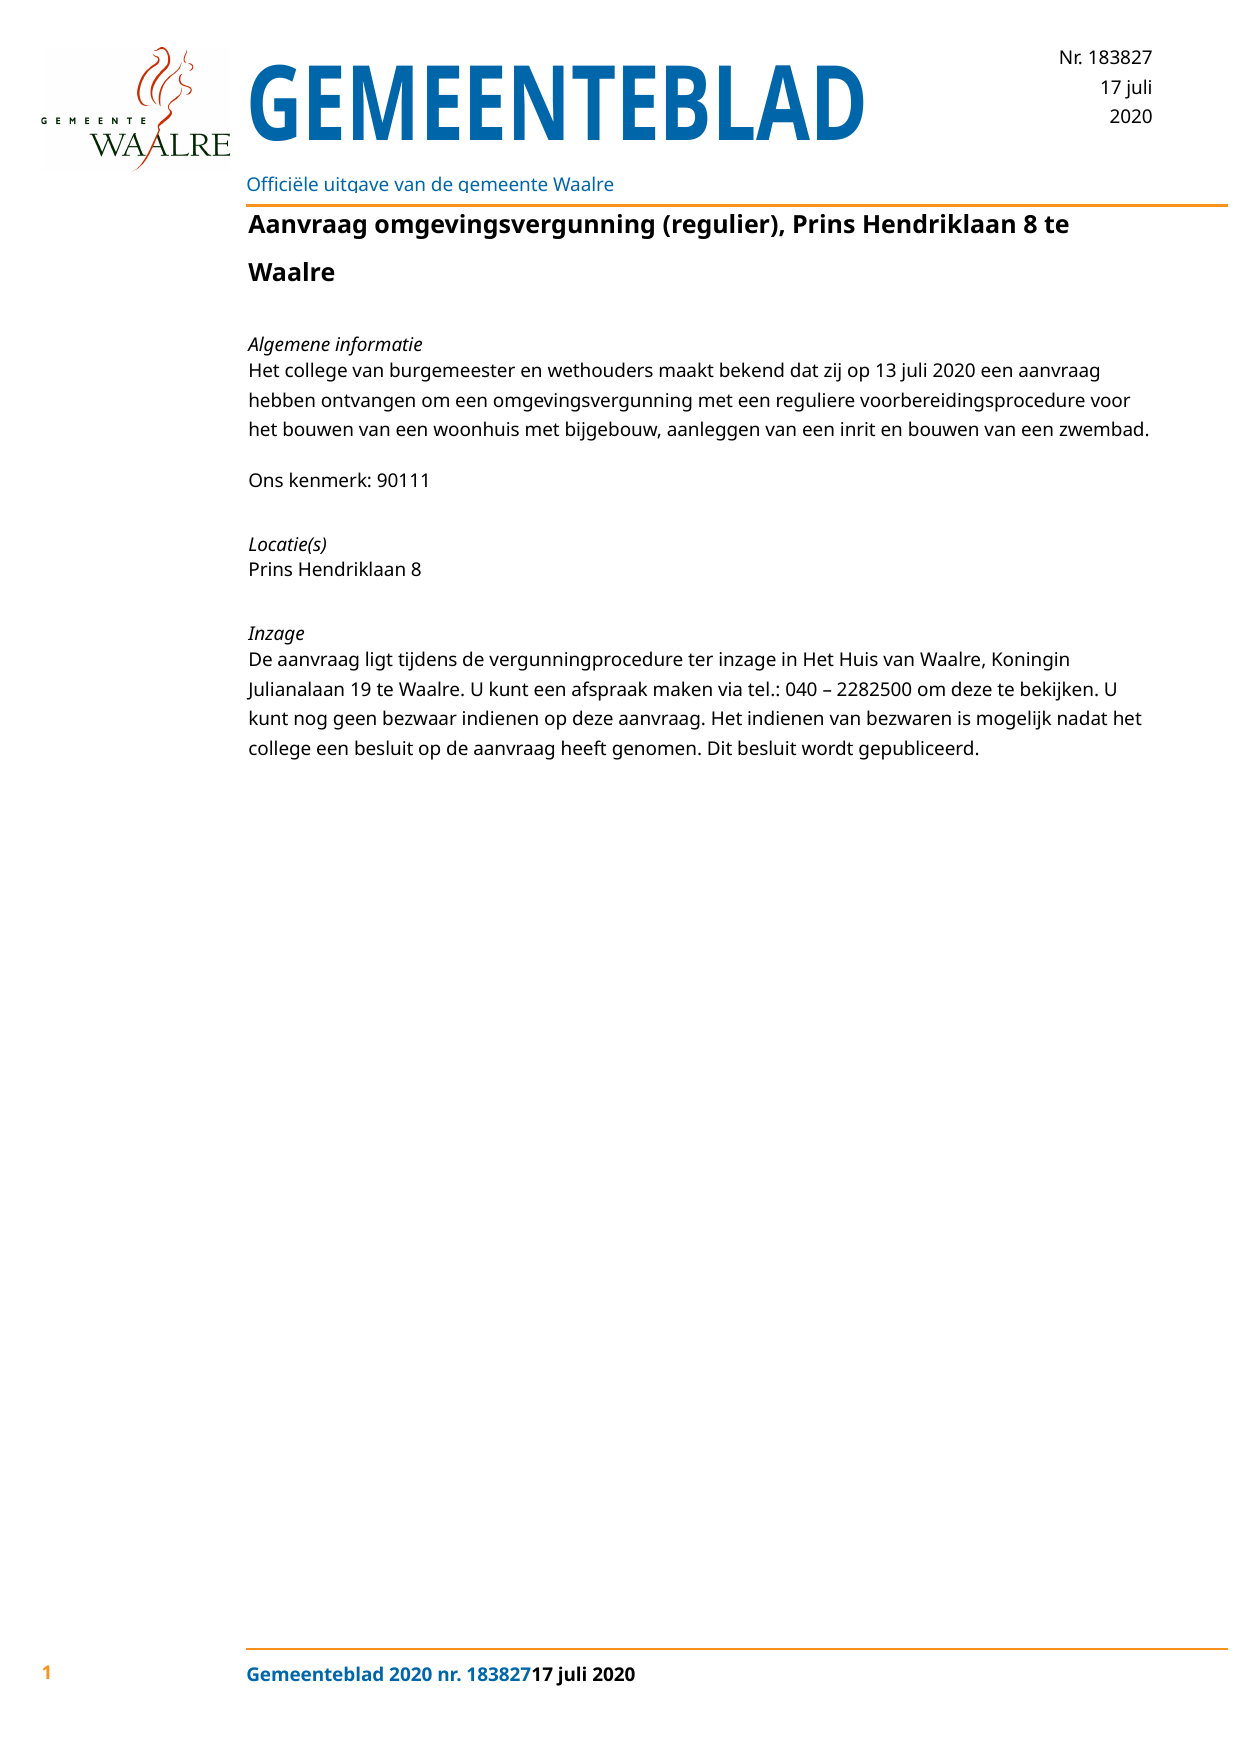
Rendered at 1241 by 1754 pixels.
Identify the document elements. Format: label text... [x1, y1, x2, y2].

text Inzage [248, 620, 1152, 646]
text Algemene informatie [248, 331, 1152, 357]
text De aanvraag ligt tijdens de vergunningprocedure ter inzage in Het Huis van Waalre, Koningin Julianalaan 19 te Waalre. U kunt een afspraak maken via tel.: 040 – 2282500 om deze te bekijken. U kunt nog geen bezwaar indienen op deze aanvraag. Het indienen van bezwaren is mogelijk nadat het college een besluit op de aanvraag heeft genomen. Dit besluit wordt gepubliceerd. [248, 646, 1152, 761]
text Ons kenmerk: 90111 [248, 467, 1152, 492]
text Het college van burgemeester en wethouders maakt bekend dat zij op 13 juli 2020 een aanvraag hebben ontvangen om een omgevingsvergunning met een reguliere voorbereidingsprocedure voor het bouwen van een woonhuis met bijgebouw, aanleggen van een inrit en bouwen van een zwembad. [248, 357, 1152, 442]
text Locatie(s) [248, 531, 1152, 556]
picture [41, 47, 231, 172]
text Prins Hendriklaan 8 [248, 556, 1152, 582]
text Aanvraag omgevingsvergunning (regulier), Prins Hendriklaan 8 te Waalre [248, 207, 1152, 288]
